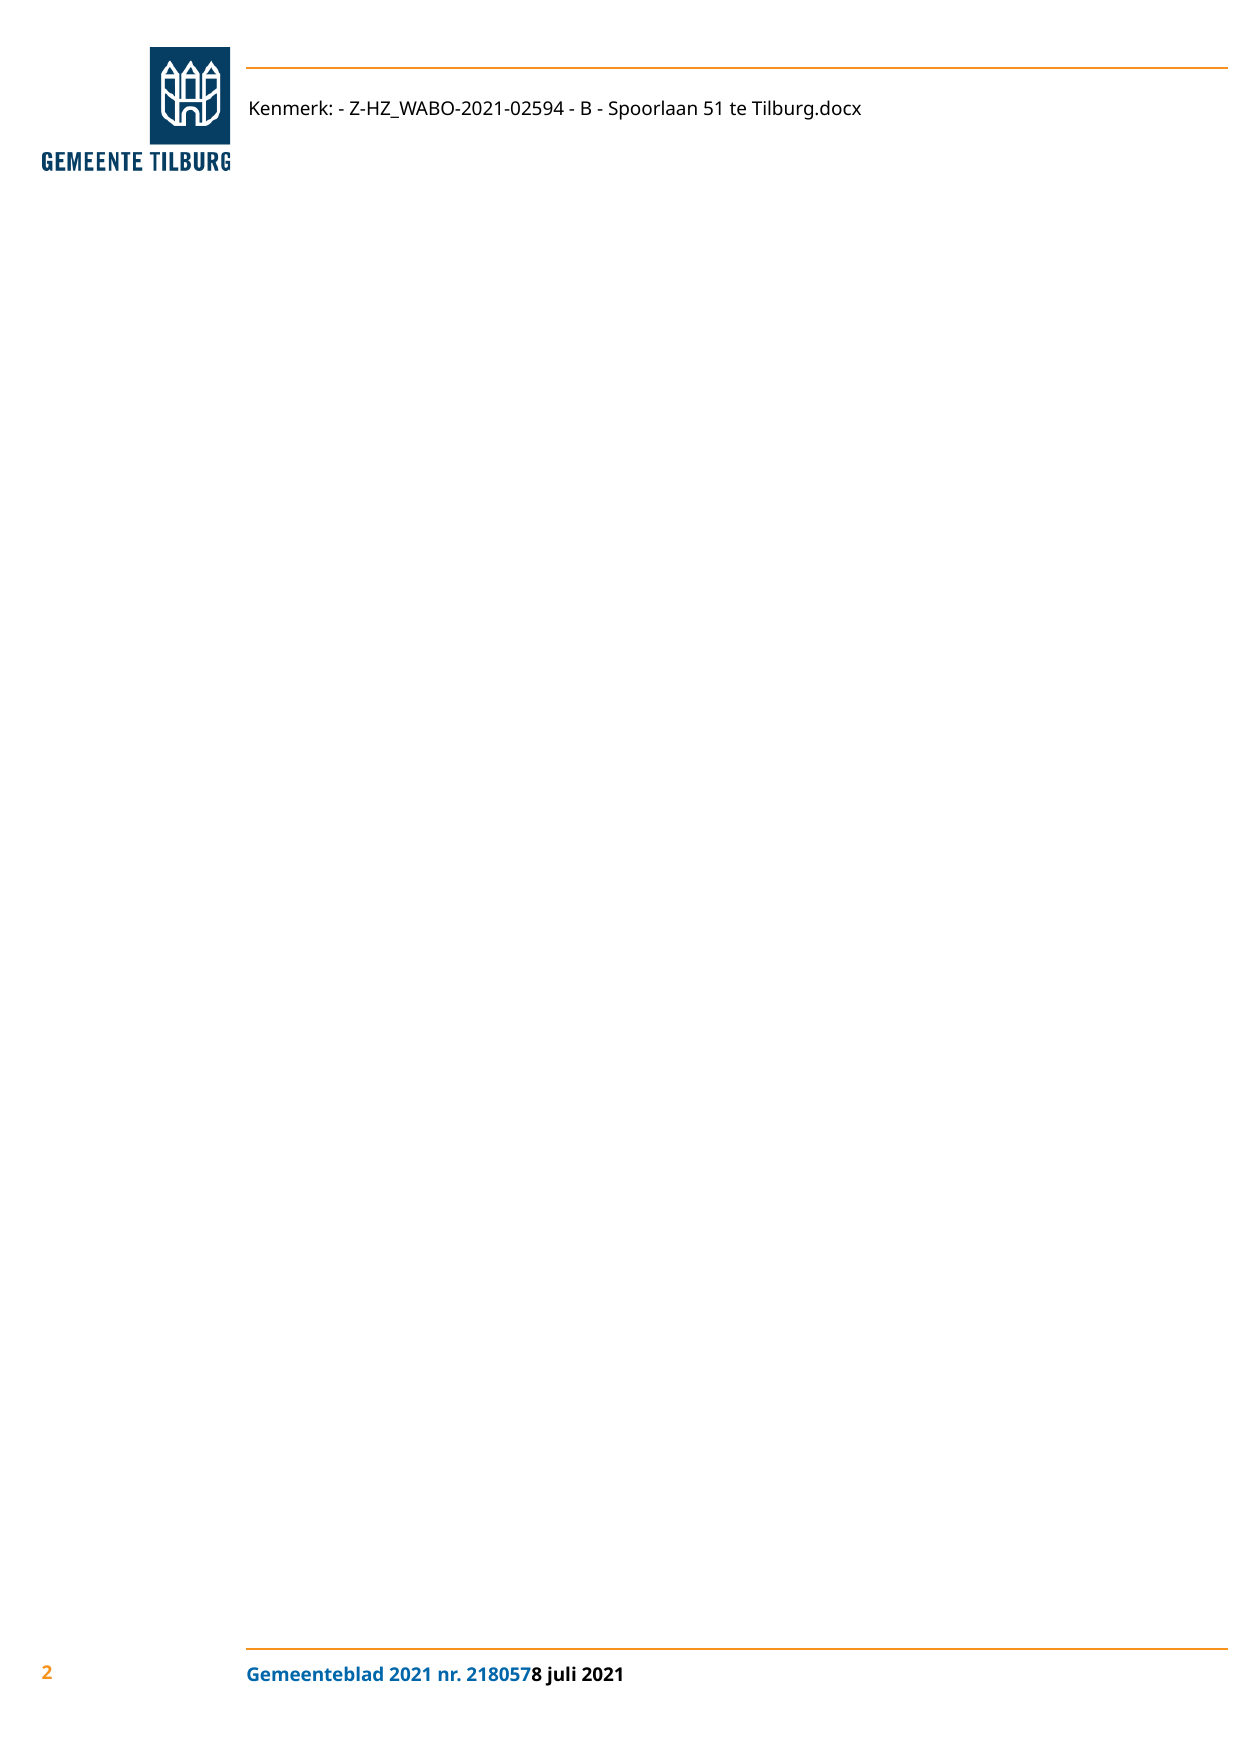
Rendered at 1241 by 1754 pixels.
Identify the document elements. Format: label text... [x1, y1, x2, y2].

picture [41, 47, 231, 172]
text Kenmerk: - Z-HZ_WABO-2021-02594 - B - Spoorlaan 51 te Tilburg.docx [248, 95, 1152, 121]
